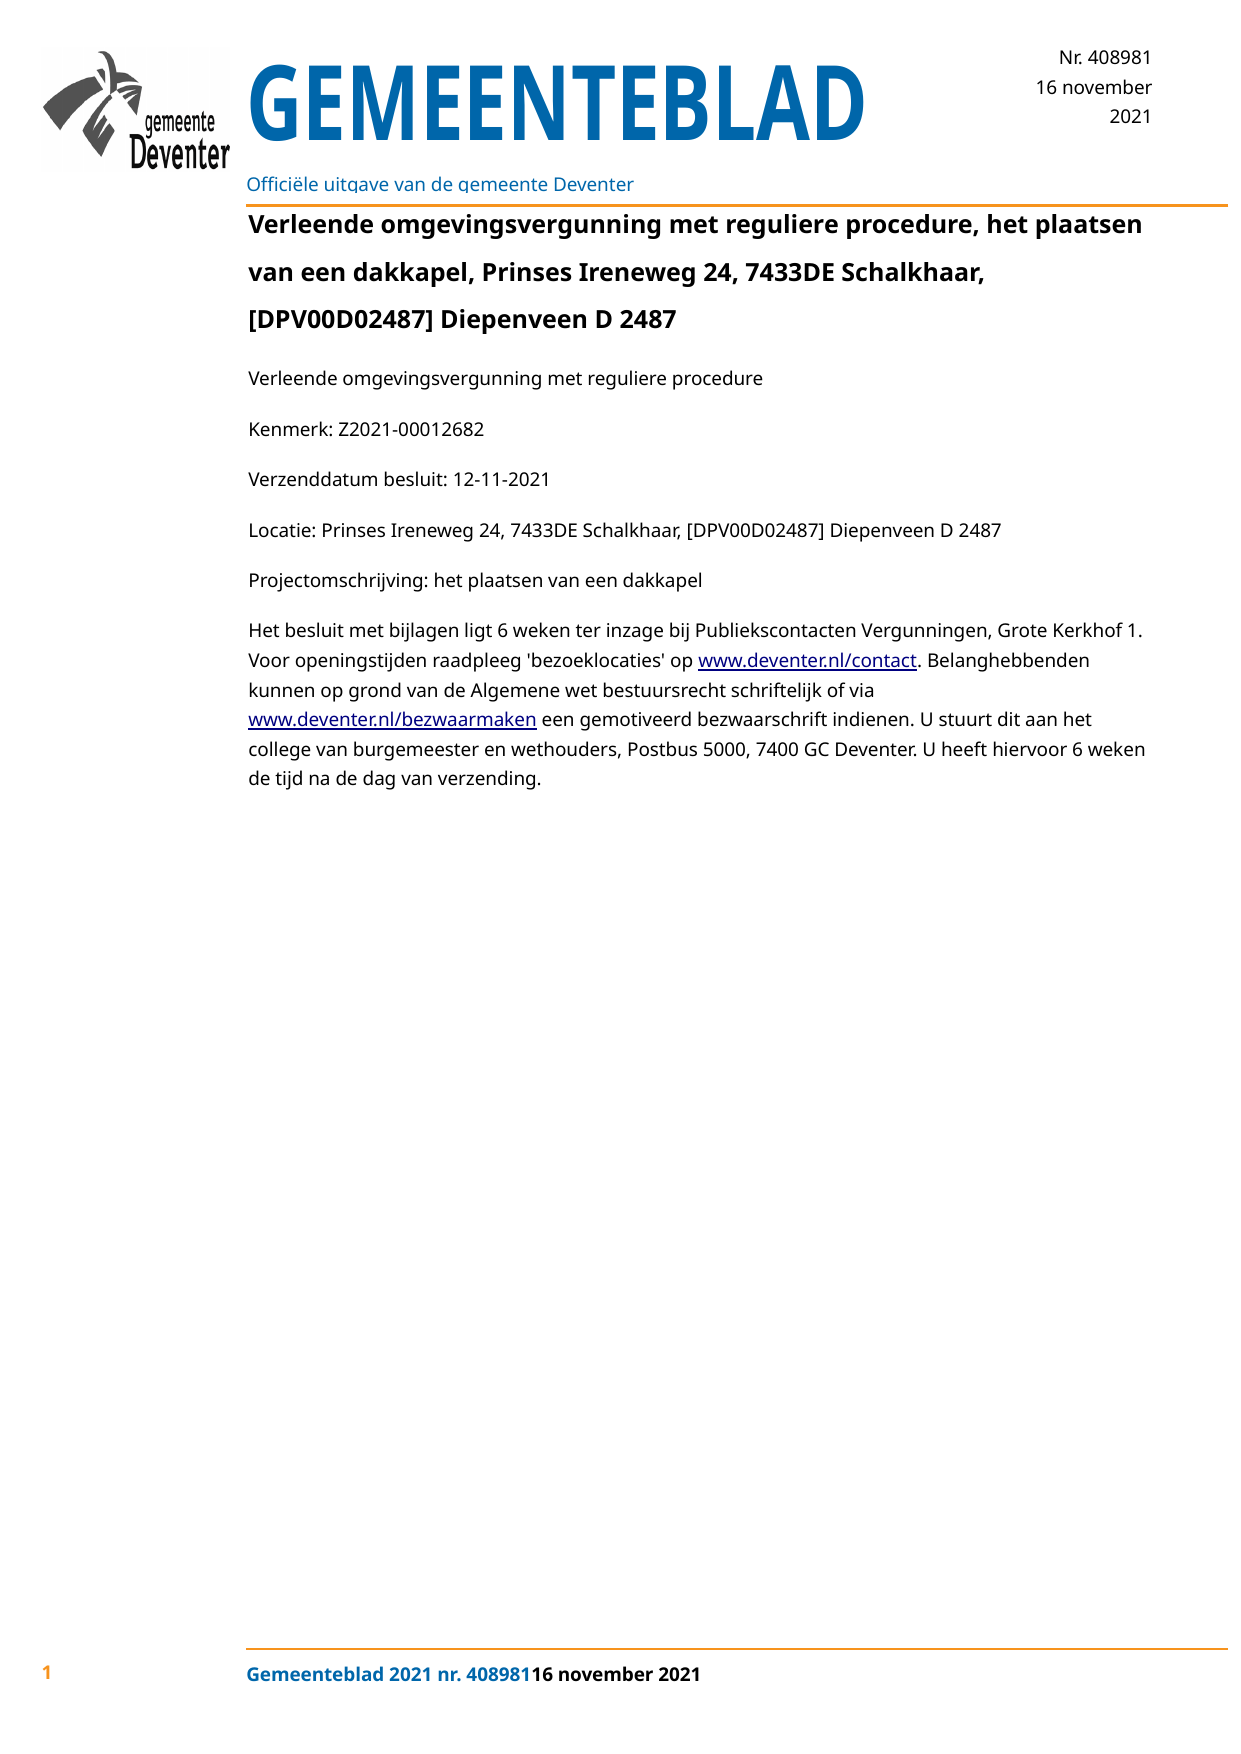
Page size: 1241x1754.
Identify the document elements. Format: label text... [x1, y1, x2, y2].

text Verleende omgevingsvergunning met reguliere procedure, het plaatsen van een dakkapel, Prinses Ireneweg 24, 7433DE Schalkhaar, [DPV00D02487] Diepenveen D 2487 [248, 207, 1152, 336]
text Verleende omgevingsvergunning met reguliere procedure [248, 366, 1152, 391]
text Het besluit met bijlagen ligt 6 weken ter inzage bij Publiekscontacten Vergunningen, Grote Kerkhof 1. Voor openingstijden raadpleeg 'bezoeklocaties' op www.deventer.nl/contact. Belanghebbenden kunnen op grond van de Algemene wet bestuursrecht schriftelijk of via www.deventer.nl/bezwaarmaken een gemotiveerd bezwaarschrift indienen. U stuurt dit aan het college van burgemeester en wethouders, Postbus 5000, 7400 GC Deventer. U heeft hiervoor 6 weken de tijd na de dag van verzending. [248, 618, 1152, 791]
text Projectomschrijving: het plaatsen van een dakkapel [248, 567, 1152, 593]
text Verzenddatum besluit: 12-11-2021 [248, 466, 1152, 492]
text Locatie: Prinses Ireneweg 24, 7433DE Schalkhaar, [DPV00D02487] Diepenveen D 2487 [248, 517, 1152, 542]
picture [41, 47, 231, 172]
text Kenmerk: Z2021-00012682 [248, 416, 1152, 442]
